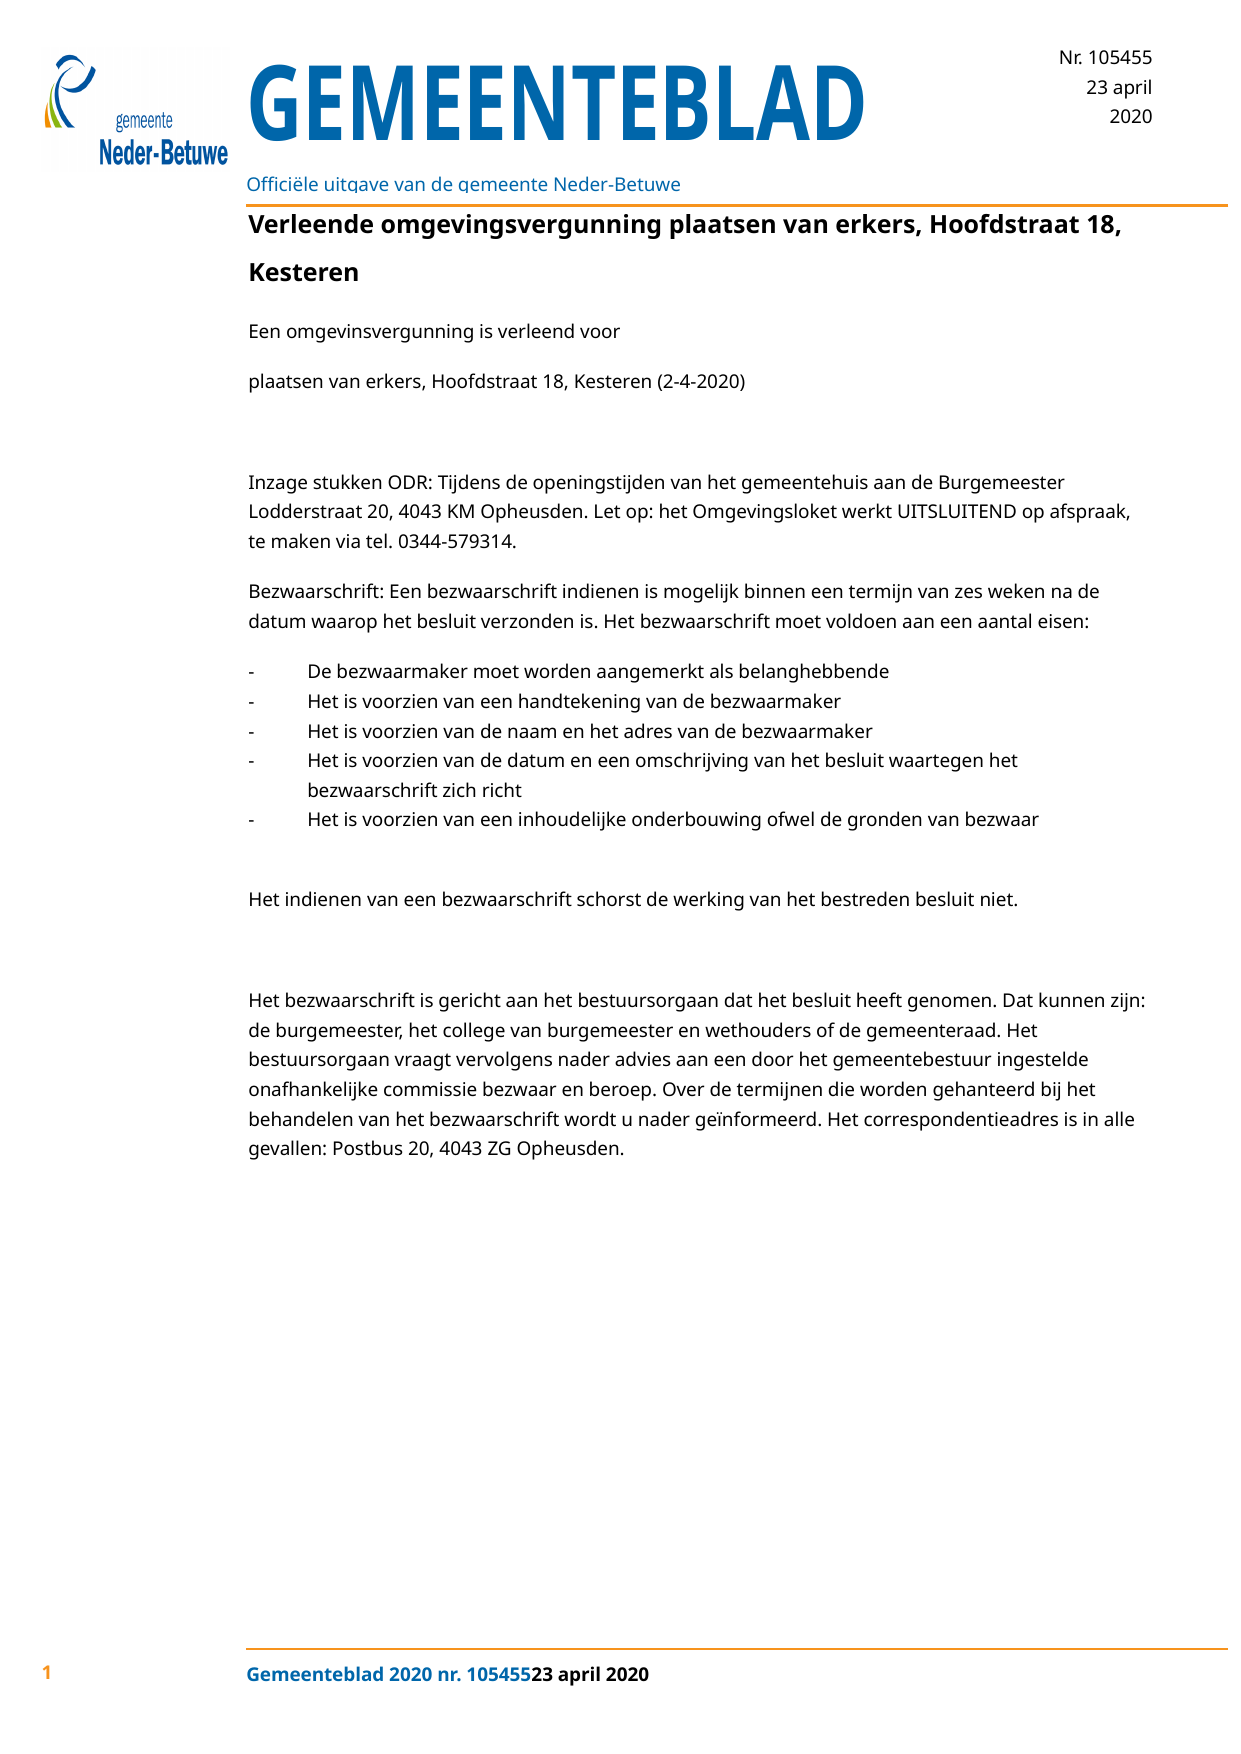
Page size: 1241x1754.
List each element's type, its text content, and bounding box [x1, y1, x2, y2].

text Bezwaarschrift: Een bezwaarschrift indienen is mogelijk binnen een termijn van zes weken na de datum waarop het besluit verzonden is. Het bezwaarschrift moet voldoen aan een aantal eisen: [248, 579, 1152, 634]
list Het is voorzien van de datum en een omschrijving van het besluit waartegen het bezwaarschrift zich richt [248, 747, 1152, 803]
text plaatsen van erkers, Hoofdstraat 18, Kesteren (2-4-2020) [248, 368, 1152, 394]
list Het is voorzien van een handtekening van de bezwaarmaker [248, 688, 1152, 714]
list Het is voorzien van de naam en het adres van de bezwaarmaker [248, 718, 1152, 744]
list De bezwaarmaker moet worden aangemerkt als belanghebbende [248, 659, 1152, 684]
text Een omgevinsvergunning is verleend voor [248, 318, 1152, 344]
picture [41, 47, 231, 172]
text Inzage stukken ODR: Tijdens de openingstijden van het gemeentehuis aan de Burgemeester Lodderstraat 20, 4043 KM Opheusden. Let op: het Omgevingsloket werkt UITSLUITEND op afspraak, te maken via tel. 0344-579314. [248, 469, 1152, 554]
text Het indienen van een bezwaarschrift schorst de werking van het bestreden besluit niet. [248, 887, 1152, 912]
list Het is voorzien van een inhoudelijke onderbouwing ofwel de gronden van bezwaar [248, 807, 1152, 832]
text Het bezwaarschrift is gericht aan het bestuursorgaan dat het besluit heeft genomen. Dat kunnen zijn: de burgemeester, het college van burgemeester en wethouders of de gemeenteraad. Het bestuursorgaan vraagt vervolgens nader advies aan een door het gemeentebestuur ingestelde onafhankelijke commissie bezwaar en beroep. Over de termijnen die worden gehanteerd bij het behandelen van het bezwaarschrift wordt u nader geïnformeerd. Het correspondentieadres is in alle gevallen: Postbus 20, 4043 ZG Opheusden. [248, 987, 1152, 1161]
text Verleende omgevingsvergunning plaatsen van erkers, Hoofdstraat 18, Kesteren [248, 207, 1152, 288]
